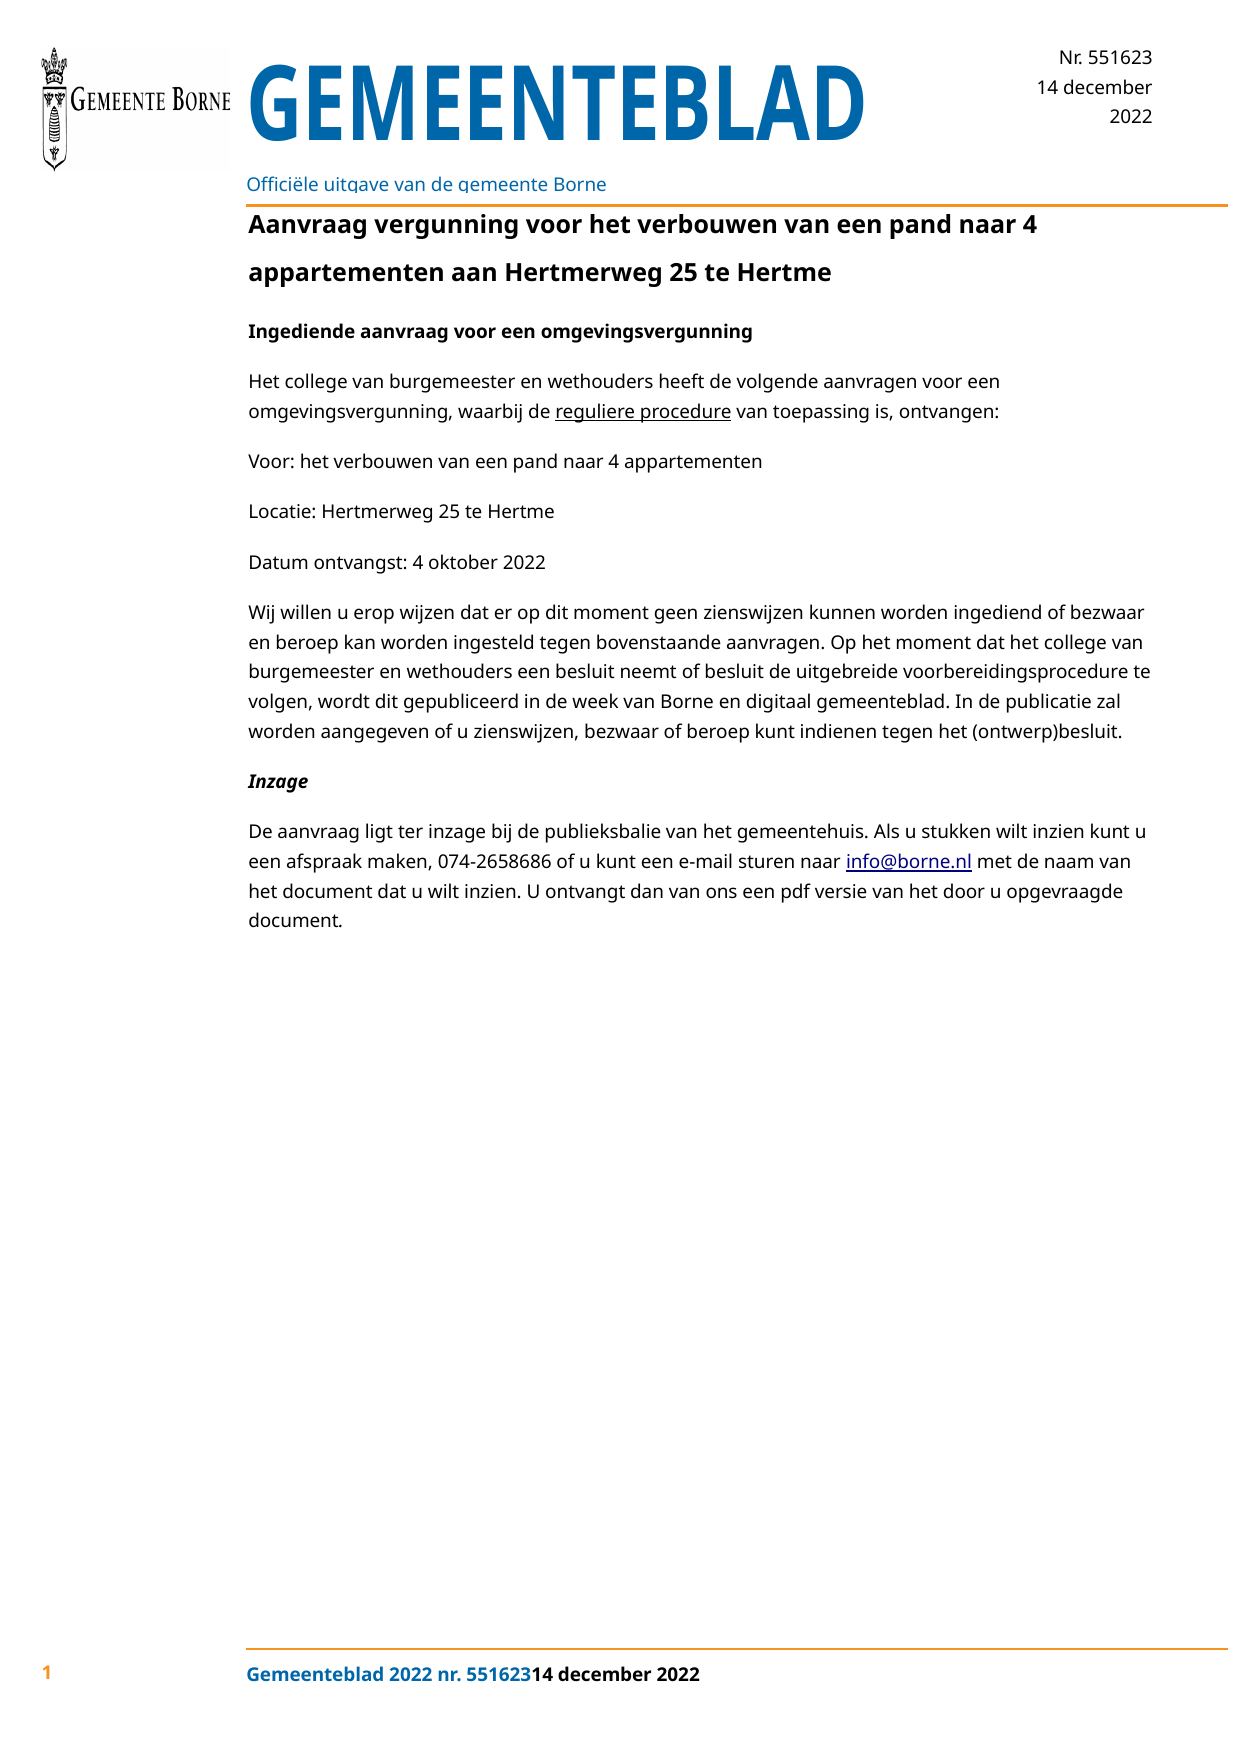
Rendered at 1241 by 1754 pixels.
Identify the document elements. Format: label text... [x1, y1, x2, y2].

picture [41, 47, 231, 172]
text Locatie: Hertmerweg 25 te Hertme [248, 499, 1152, 524]
text Datum ontvangst: 4 oktober 2022 [248, 549, 1152, 575]
text Het college van burgemeester en wethouders heeft de volgende aanvragen voor een omgevingsvergunning, waarbij de reguliere procedure van toepassing is, ontvangen: [248, 368, 1152, 424]
text De aanvraag ligt ter inzage bij de publieksbalie van het gemeentehuis. Als u stukken wilt inzien kunt u een afspraak maken, 074-2658686 of u kunt een e-mail sturen naar info@borne.nl met de naam van het document dat u wilt inzien. U ontvangt dan van ons een pdf versie van het door u opgevraagde document. [248, 819, 1152, 933]
text Ingediende aanvraag voor een omgevingsvergunning [248, 318, 1152, 344]
text Wij willen u erop wijzen dat er op dit moment geen zienswijzen kunnen worden ingediend of bezwaar en beroep kan worden ingesteld tegen bovenstaande aanvragen. Op het moment dat het college van burgemeester en wethouders een besluit neemt of besluit de uitgebreide voorbereidingsprocedure te volgen, wordt dit gepubliceerd in de week van Borne en digitaal gemeenteblad. In de publicatie zal worden aangegeven of u zienswijzen, bezwaar of beroep kunt indienen tegen het (ontwerp)besluit. [248, 599, 1152, 744]
text Inzage [248, 768, 1152, 794]
text Aanvraag vergunning voor het verbouwen van een pand naar 4 appartementen aan Hertmerweg 25 te Hertme [248, 207, 1152, 288]
text Voor: het verbouwen van een pand naar 4 appartementen [248, 448, 1152, 474]
